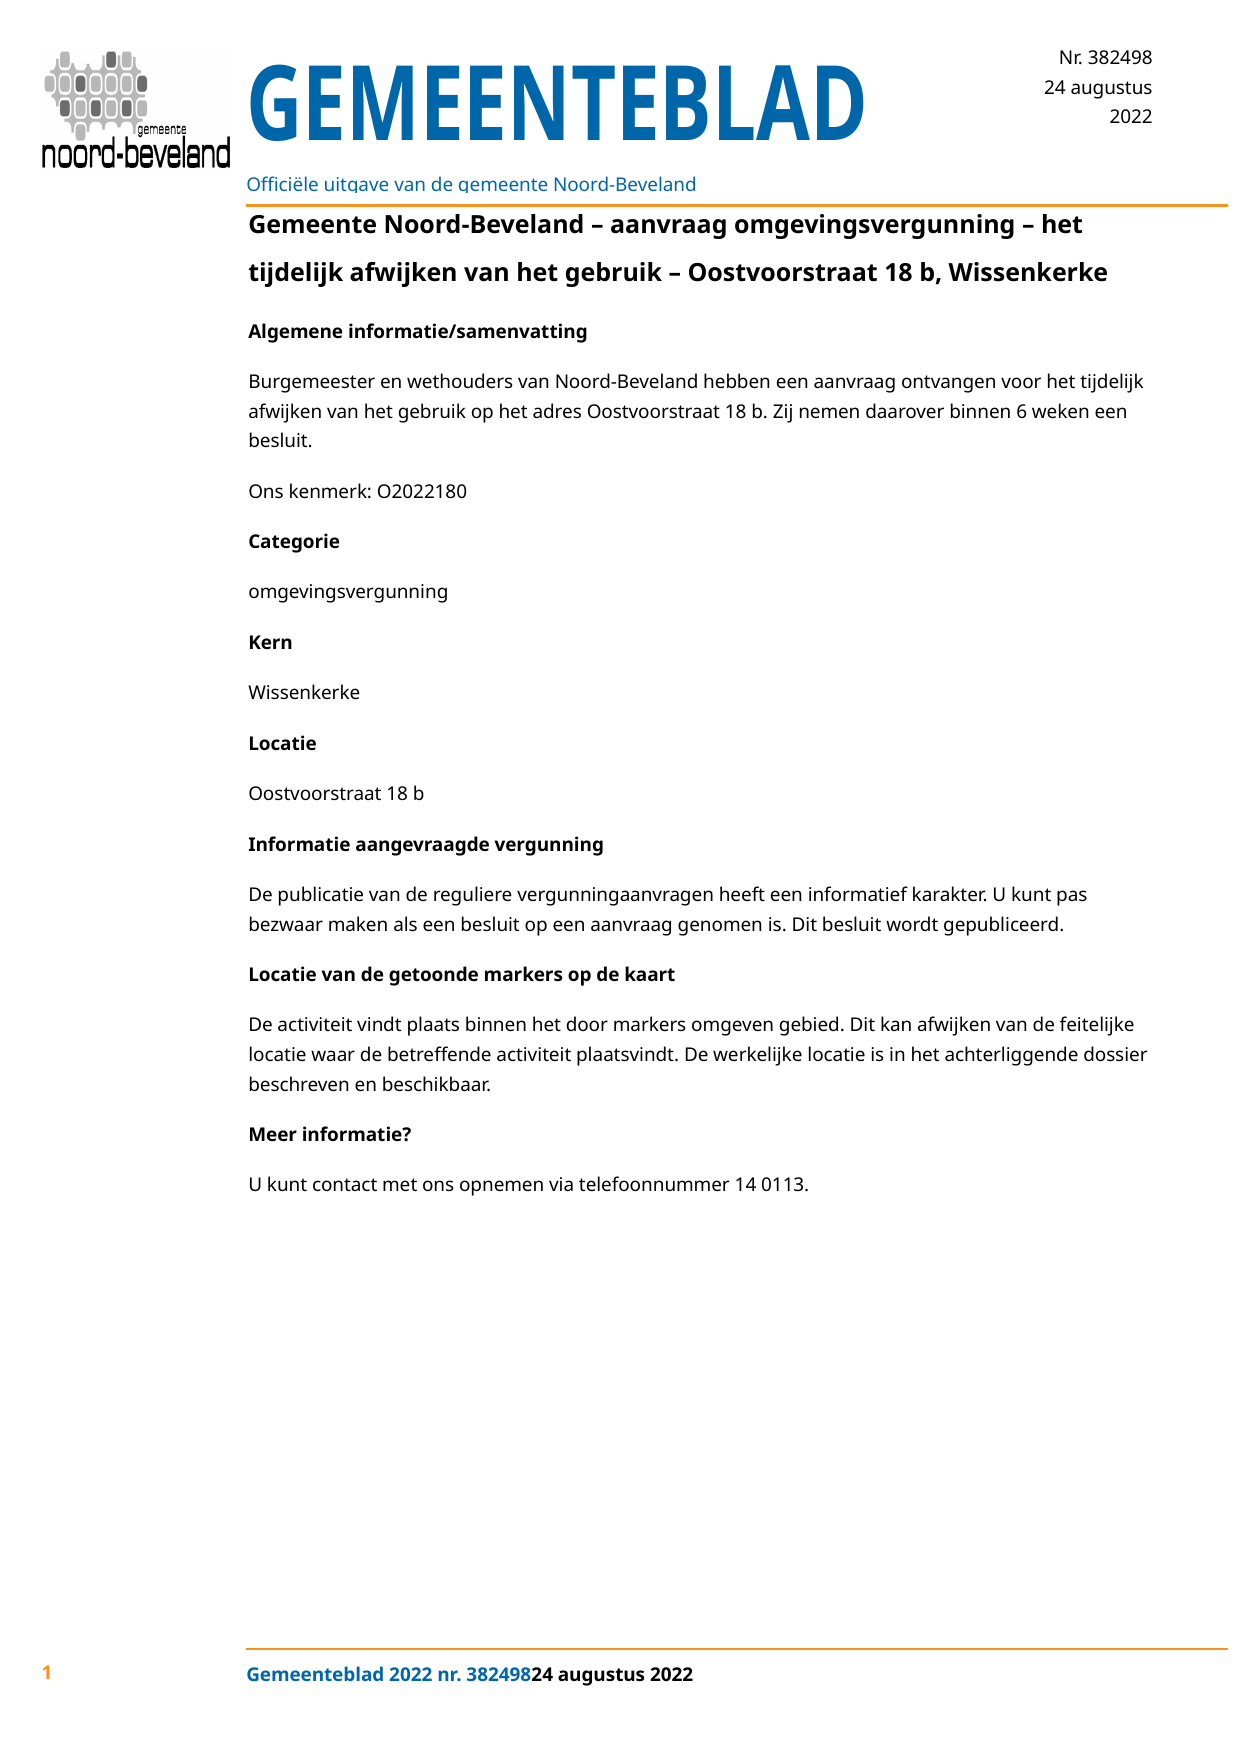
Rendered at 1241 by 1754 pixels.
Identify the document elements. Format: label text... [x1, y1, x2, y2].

text De publicatie van de reguliere vergunningaanvragen heeft een informatief karakter. U kunt pas bezwaar maken als een besluit op een aanvraag genomen is. Dit besluit wordt gepubliceerd. [248, 881, 1152, 937]
picture [41, 47, 231, 172]
text Ons kenmerk: O2022180 [248, 478, 1152, 504]
text De activiteit vindt plaats binnen het door markers omgeven gebied. Dit kan afwijken van de feitelijke locatie waar de betreffende activiteit plaatsvindt. De werkelijke locatie is in het achterliggende dossier beschreven en beschikbaar. [248, 1012, 1152, 1097]
text Meer informatie? [248, 1121, 1152, 1147]
text Informatie aangevraagde vergunning [248, 831, 1152, 857]
text Gemeente Noord-Beveland – aanvraag omgevingsvergunning – het tijdelijk afwijken van het gebruik – Oostvoorstraat 18 b, Wissenkerke [248, 207, 1152, 288]
text Wissenkerke [248, 679, 1152, 705]
text Burgemeester en wethouders van Noord-Beveland hebben een aanvraag ontvangen voor het tijdelijk afwijken van het gebruik op het adres Oostvoorstraat 18 b. Zij nemen daarover binnen 6 weken een besluit. [248, 368, 1152, 453]
text Kern [248, 629, 1152, 655]
text Oostvoorstraat 18 b [248, 780, 1152, 806]
text Categorie [248, 528, 1152, 554]
text U kunt contact met ons opnemen via telefoonnummer 14 0113. [248, 1172, 1152, 1197]
text Locatie van de getoonde markers op de kaart [248, 961, 1152, 987]
text Algemene informatie/samenvatting [248, 318, 1152, 344]
text Locatie [248, 730, 1152, 756]
text omgevingsvergunning [248, 579, 1152, 604]
